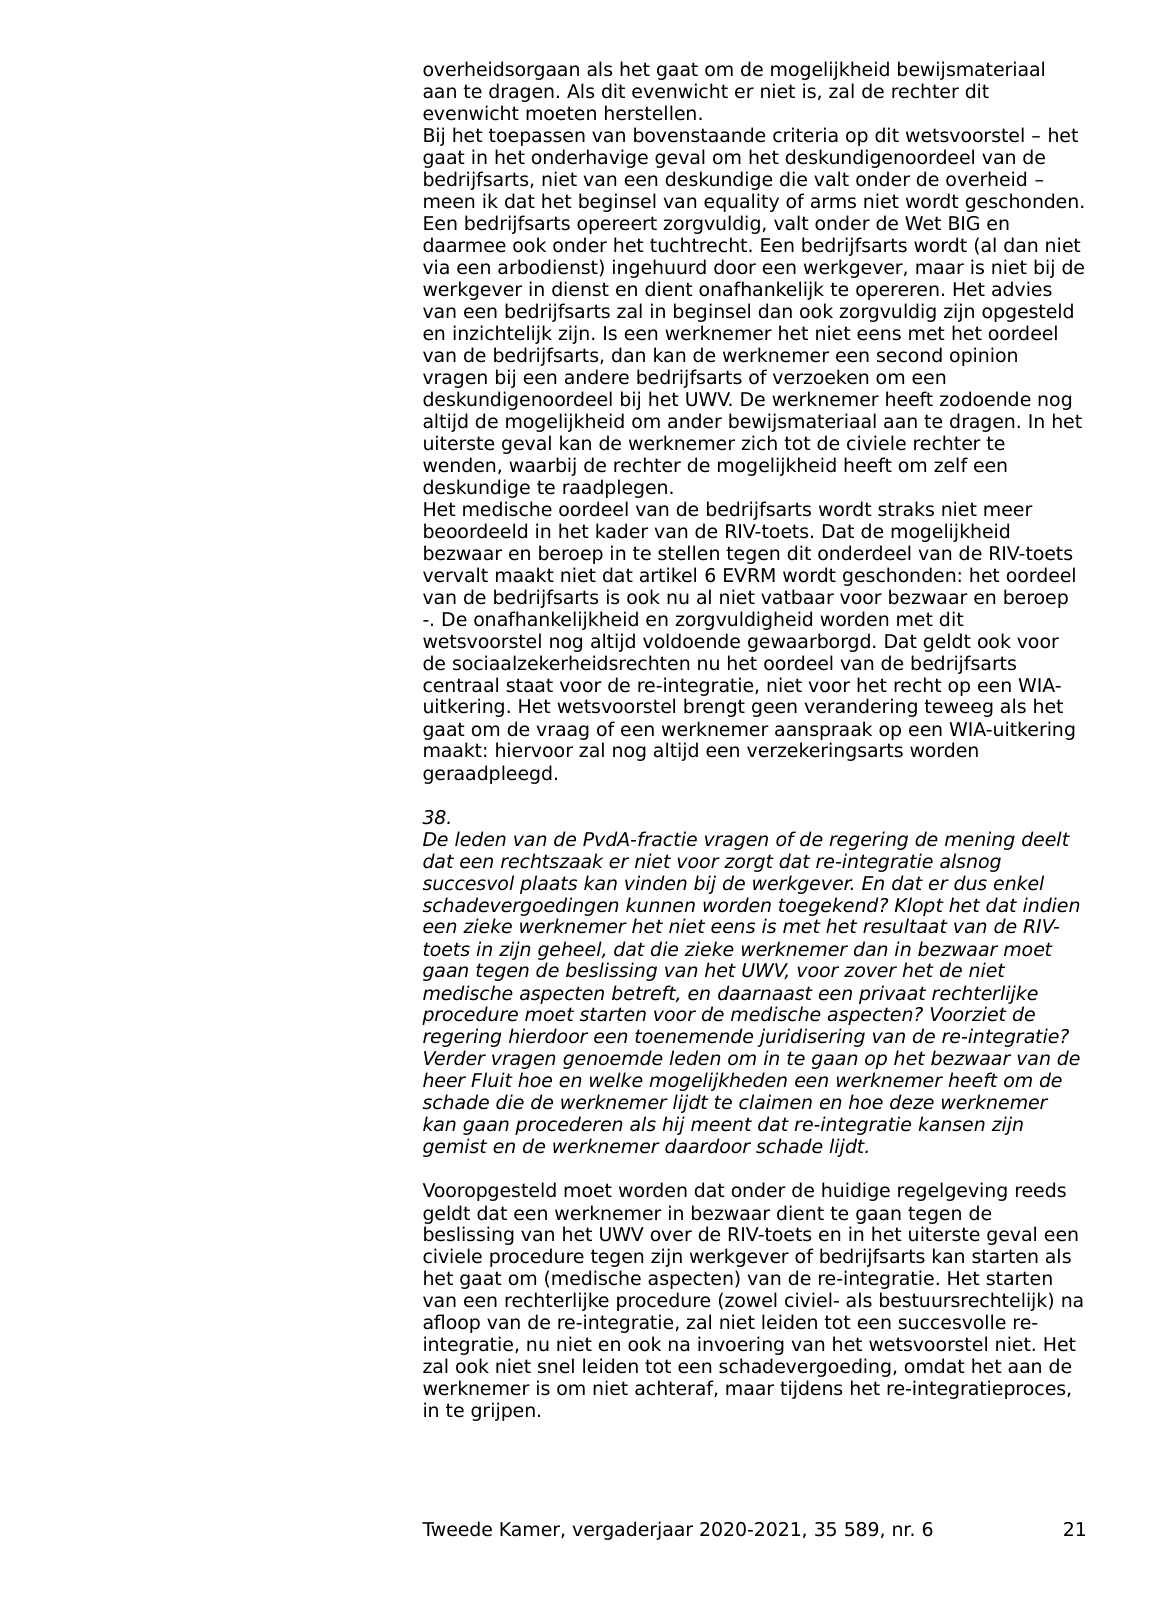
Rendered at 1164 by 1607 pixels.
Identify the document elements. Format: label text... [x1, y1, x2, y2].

text De leden van de PvdA-fractie vragen of de regering de mening deelt dat een rechtszaak er niet voor zorgt dat re-integratie alsnog succesvol plaats kan vinden bij de werkgever. En dat er dus enkel schadevergoedingen kunnen worden toegekend? Klopt het dat indien een zieke werknemer het niet eens is met het resultaat van de RIV-toets in zijn geheel, dat die zieke werknemer dan in bezwaar moet gaan tegen de beslissing van het UWV, voor zover het de niet medische aspecten betreft, en daarnaast een privaat rechterlijke procedure moet starten voor de medische aspecten? Voorziet de regering hierdoor een toenemende juridisering van de re-integratie? [422, 828, 1087, 1048]
text Bij het toepassen van bovenstaande criteria op dit wetsvoorstel – het gaat in het onderhavige geval om het deskundigenoordeel van de bedrijfsarts, niet van een deskundige die valt onder de overheid – meen ik dat het beginsel van equality of arms niet wordt geschonden. Een bedrijfsarts opereert zorgvuldig, valt onder de Wet BIG en daarmee ook onder het tuchtrecht. Een bedrijfsarts wordt (al dan niet via een arbodienst) ingehuurd door een werkgever, maar is niet bij de werkgever in dienst en dient onafhankelijk te opereren. Het advies van een bedrijfsarts zal in beginsel dan ook zorgvuldig zijn opgesteld en inzichtelijk zijn. Is een werknemer het niet eens met het oordeel van de bedrijfsarts, dan kan de werknemer een second opinion vragen bij een andere bedrijfsarts of verzoeken om een deskundigenoordeel bij het UWV. De werknemer heeft zodoende nog altijd de mogelijkheid om ander bewijsmateriaal aan te dragen. In het uiterste geval kan de werknemer zich tot de civiele rechter te wenden, waarbij de rechter de mogelijkheid heeft om zelf een deskundige te raadplegen. [422, 125, 1087, 499]
text Verder vragen genoemde leden om in te gaan op het bezwaar van de heer Fluit hoe en welke mogelijkheden een werknemer heeft om de schade die de werknemer lijdt te claimen en hoe deze werknemer kan gaan procederen als hij meent dat re-integratie kansen zijn gemist en de werknemer daardoor schade lijdt. [422, 1048, 1087, 1158]
text Het medische oordeel van de bedrijfsarts wordt straks niet meer beoordeeld in het kader van de RIV-toets. Dat de mogelijkheid bezwaar en beroep in te stellen tegen dit onderdeel van de RIV-toets vervalt maakt niet dat artikel 6 EVRM wordt geschonden: het oordeel van de bedrijfsarts is ook nu al niet vatbaar voor bezwaar en beroep -. De onafhankelijkheid en zorgvuldigheid worden met dit wetsvoorstel nog altijd voldoende gewaarborgd. Dat geldt ook voor de sociaalzekerheidsrechten nu het oordeel van de bedrijfsarts centraal staat voor de re-integratie, niet voor het recht op een WIA-uitkering. Het wetsvoorstel brengt geen verandering teweeg als het gaat om de vraag of een werknemer aanspraak op een WIA-uitkering maakt: hiervoor zal nog altijd een verzekeringsarts worden geraadpleegd. [422, 499, 1087, 784]
text Vooropgesteld moet worden dat onder de huidige regelgeving reeds geldt dat een werknemer in bezwaar dient te gaan tegen de beslissing van het UWV over de RIV-toets en in het uiterste geval een civiele procedure tegen zijn werkgever of bedrijfsarts kan starten als het gaat om (medische aspecten) van de re-integratie. Het starten van een rechterlijke procedure (zowel civiel- als bestuursrechtelijk) na afloop van de re-integratie, zal niet leiden tot een succesvolle re-integratie, nu niet en ook na invoering van het wetsvoorstel niet. Het zal ook niet snel leiden tot een schadevergoeding, omdat het aan de werknemer is om niet achteraf, maar tijdens het re-integratieproces, in te grijpen. [422, 1180, 1087, 1422]
text 38. [422, 807, 1087, 828]
text overheidsorgaan als het gaat om de mogelijkheid bewijsmateriaal aan te dragen. Als dit evenwicht er niet is, zal de rechter dit evenwicht moeten herstellen. [422, 59, 1087, 125]
